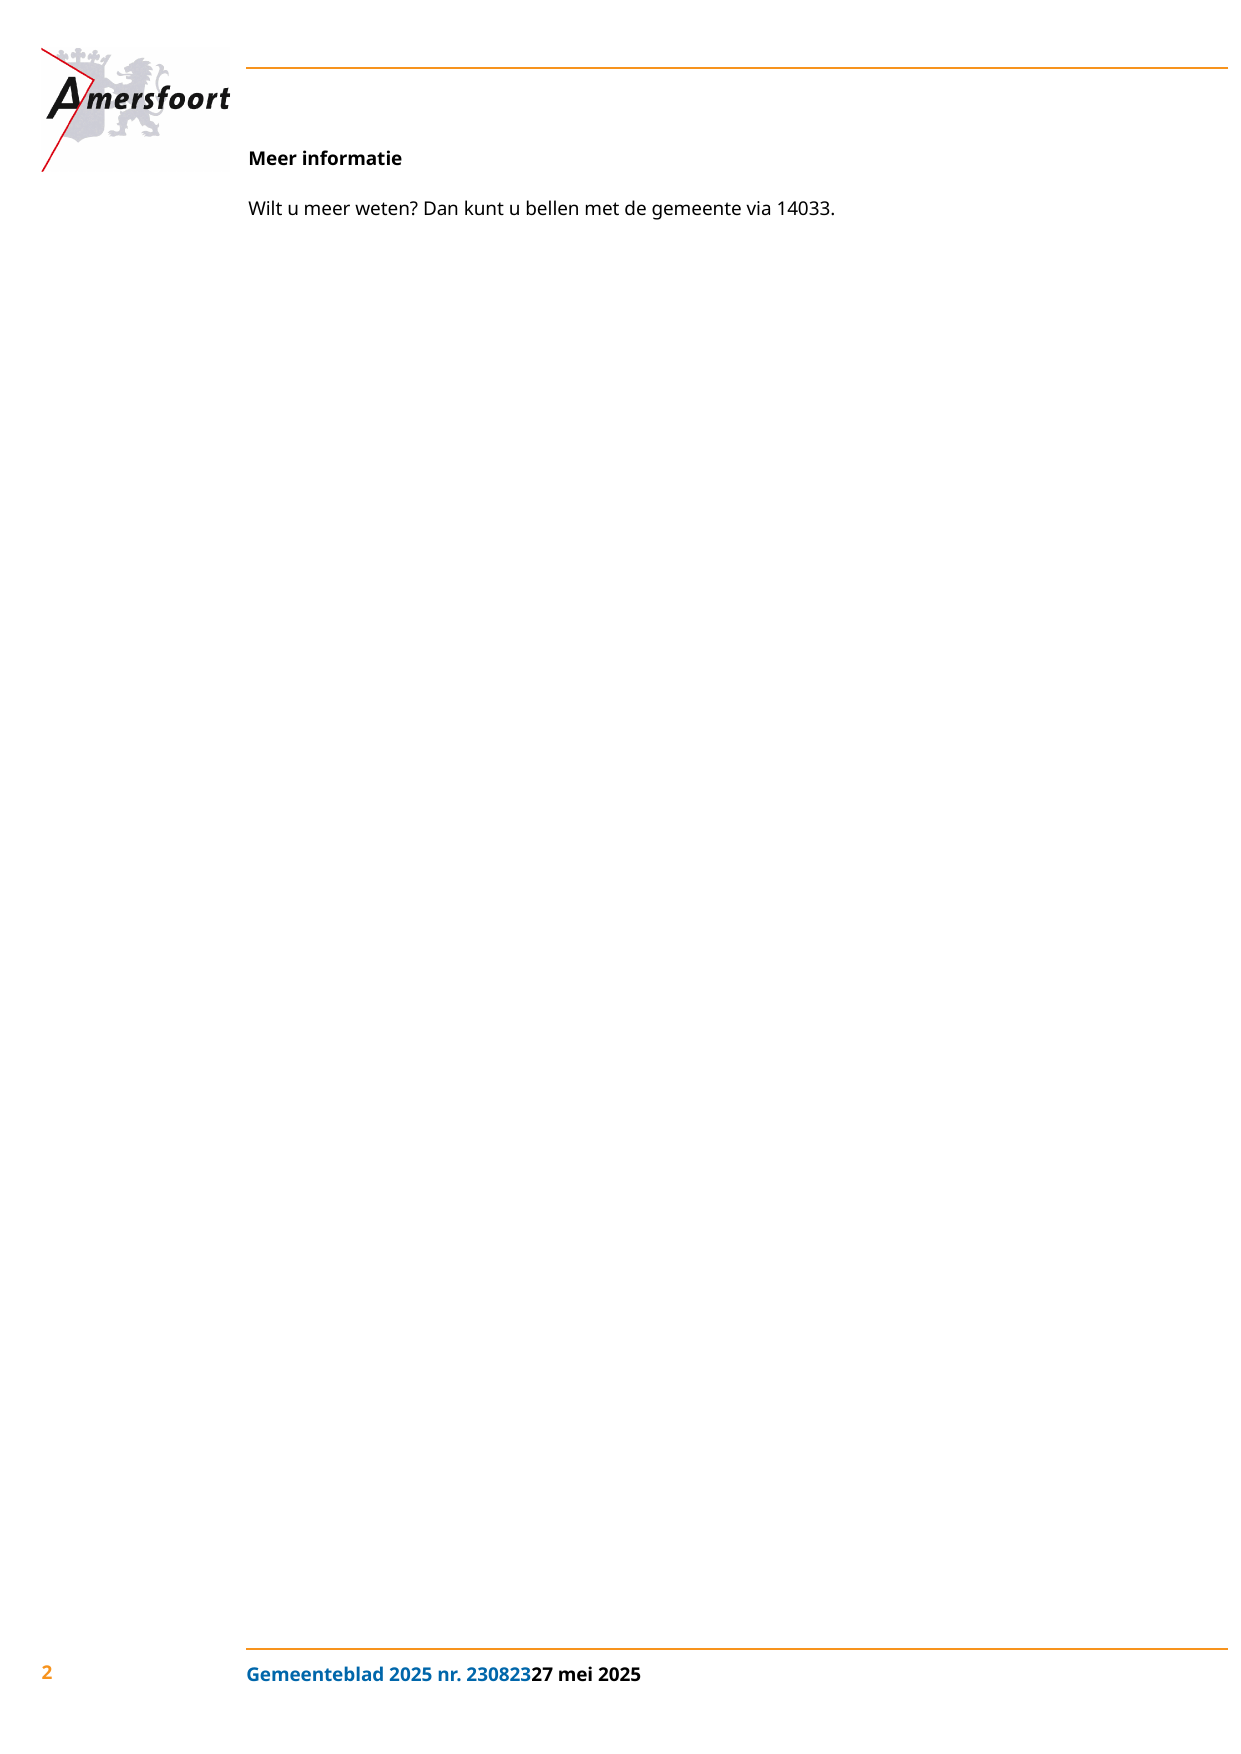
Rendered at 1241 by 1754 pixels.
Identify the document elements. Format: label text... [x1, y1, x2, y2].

text Meer informatie [248, 145, 1152, 171]
text Wilt u meer weten? Dan kunt u bellen met de gemeente via 14033. [248, 196, 1152, 221]
picture [41, 47, 231, 172]
